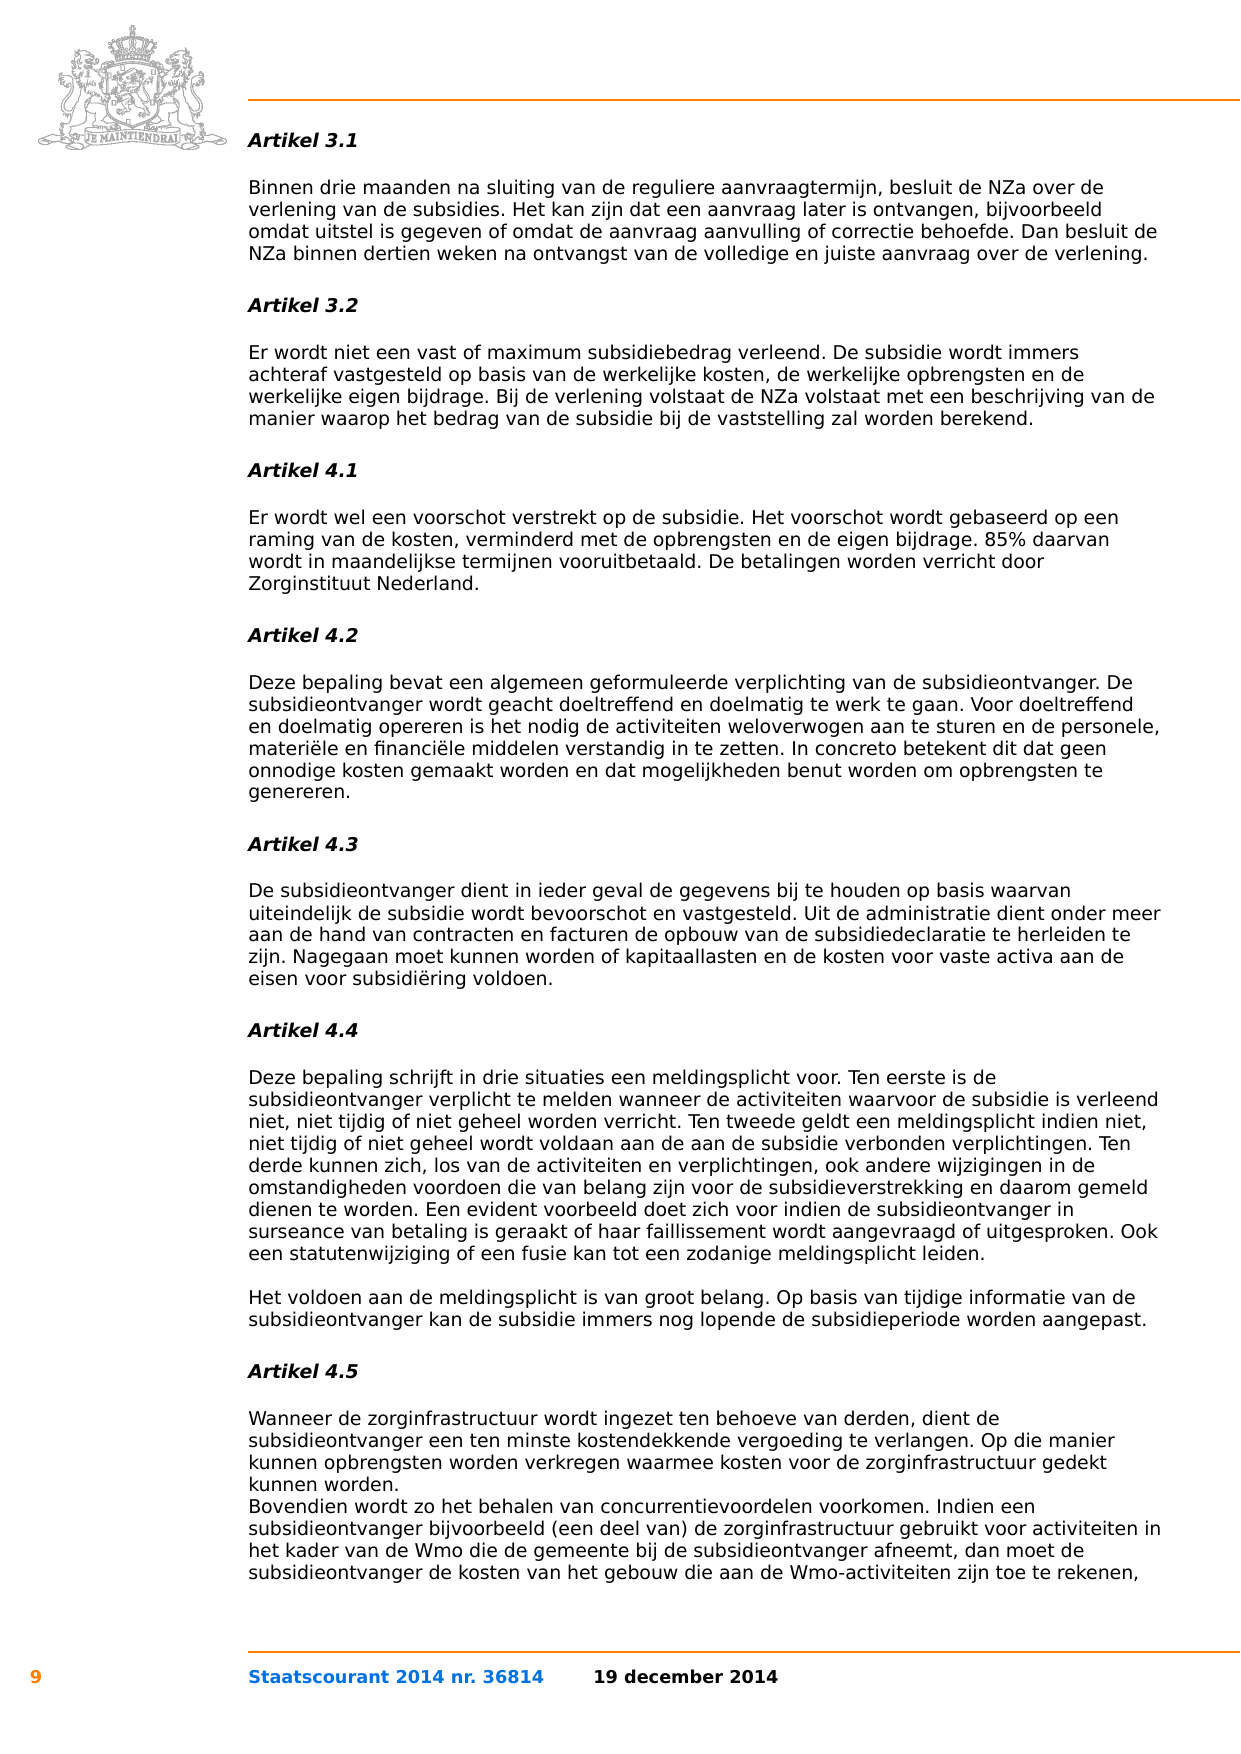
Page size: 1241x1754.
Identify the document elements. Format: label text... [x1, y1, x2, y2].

picture [38, 25, 227, 150]
text Er wordt wel een voorschot verstrekt op de subsidie. Het voorschot wordt gebaseerd op een raming van de kosten, verminderd met de opbrengsten en de eigen bijdrage. 85% daarvan wordt in maandelijkse termijnen vooruitbetaald. De betalingen worden verricht door Zorginstituut Nederland. [248, 507, 1163, 594]
subtitle Artikel 3.2 [248, 295, 1163, 317]
text Binnen drie maanden na sluiting van de reguliere aanvraagtermijn, besluit de NZa over de verlening van de subsidies. Het kan zijn dat een aanvraag later is ontvangen, bijvoorbeeld omdat uitstel is gegeven of omdat de aanvraag aanvulling of correctie behoefde. Dan besluit de NZa binnen dertien weken na ontvangst van de volledige en juiste aanvraag over de verlening. [248, 177, 1163, 265]
text Deze bepaling bevat een algemeen geformuleerde verplichting van de subsidieontvanger. De subsidieontvanger wordt geacht doeltreffend en doelmatig te werk te gaan. Voor doeltreffend en doelmatig opereren is het nodig de activiteiten weloverwogen aan te sturen en de personele, materiële en financiële middelen verstandig in te zetten. In concreto betekent dit dat geen onnodige kosten gemaakt worden en dat mogelijkheden benut worden om opbrengsten te genereren. [248, 672, 1163, 803]
subtitle Artikel 4.4 [248, 1020, 1163, 1042]
text Deze bepaling schrijft in drie situaties een meldingsplicht voor. Ten eerste is de subsidieontvanger verplicht te melden wanneer de activiteiten waarvoor de subsidie is verleend niet, niet tijdig of niet geheel worden verricht. Ten tweede geldt een meldingsplicht indien niet, niet tijdig of niet geheel wordt voldaan aan de aan de subsidie verbonden verplichtingen. Ten derde kunnen zich, los van de activiteiten en verplichtingen, ook andere wijzigingen in de omstandigheden voordoen die van belang zijn voor de subsidieverstrekking en daarom gemeld dienen te worden. Een evident voorbeeld doet zich voor indien de subsidieontvanger in surseance van betaling is geraakt of haar faillissement wordt aangevraagd of uitgesproken. Ook een statutenwijziging of een fusie kan tot een zodanige meldingsplicht leiden. [248, 1067, 1163, 1265]
subtitle Artikel 4.2 [248, 624, 1163, 647]
subtitle Artikel 4.1 [248, 460, 1163, 482]
text Het voldoen aan de meldingsplicht is van groot belang. Op basis van tijdige informatie van de subsidieontvanger kan de subsidie immers nog lopende de subsidieperiode worden aangepast. [248, 1287, 1163, 1331]
subtitle Artikel 3.1 [248, 130, 1163, 152]
text Wanneer de zorginfrastructuur wordt ingezet ten behoeve van derden, dient de subsidieontvanger een ten minste kostendekkende vergoeding te verlangen. Op die manier kunnen opbrengsten worden verkregen waarmee kosten voor de zorginfrastructuur gedekt kunnen worden. [248, 1408, 1163, 1496]
subtitle Artikel 4.3 [248, 833, 1163, 855]
subtitle Artikel 4.5 [248, 1361, 1163, 1383]
text Er wordt niet een vast of maximum subsidiebedrag verleend. De subsidie wordt immers achteraf vastgesteld op basis van de werkelijke kosten, de werkelijke opbrengsten en de werkelijke eigen bijdrage. Bij de verlening volstaat de NZa volstaat met een beschrijving van de manier waarop het bedrag van de subsidie bij de vaststelling zal worden berekend. [248, 342, 1163, 430]
text De subsidieontvanger dient in ieder geval de gegevens bij te houden op basis waarvan uiteindelijk de subsidie wordt bevoorschot en vastgesteld. Uit de administratie dient onder meer aan de hand van contracten en facturen de opbouw van de subsidiedeclaratie te herleiden te zijn. Nagegaan moet kunnen worden of kapitaallasten en de kosten voor vaste activa aan de eisen voor subsidiëring voldoen. [248, 880, 1163, 990]
text Bovendien wordt zo het behalen van concurrentievoordelen voorkomen. Indien een subsidieontvanger bijvoorbeeld (een deel van) de zorginfrastructuur gebruikt voor activiteiten in het kader van de Wmo die de gemeente bij de subsidieontvanger afneemt, dan moet de subsidieontvanger de kosten van het gebouw die aan de Wmo-activiteiten zijn toe te rekenen, [248, 1496, 1163, 1584]
